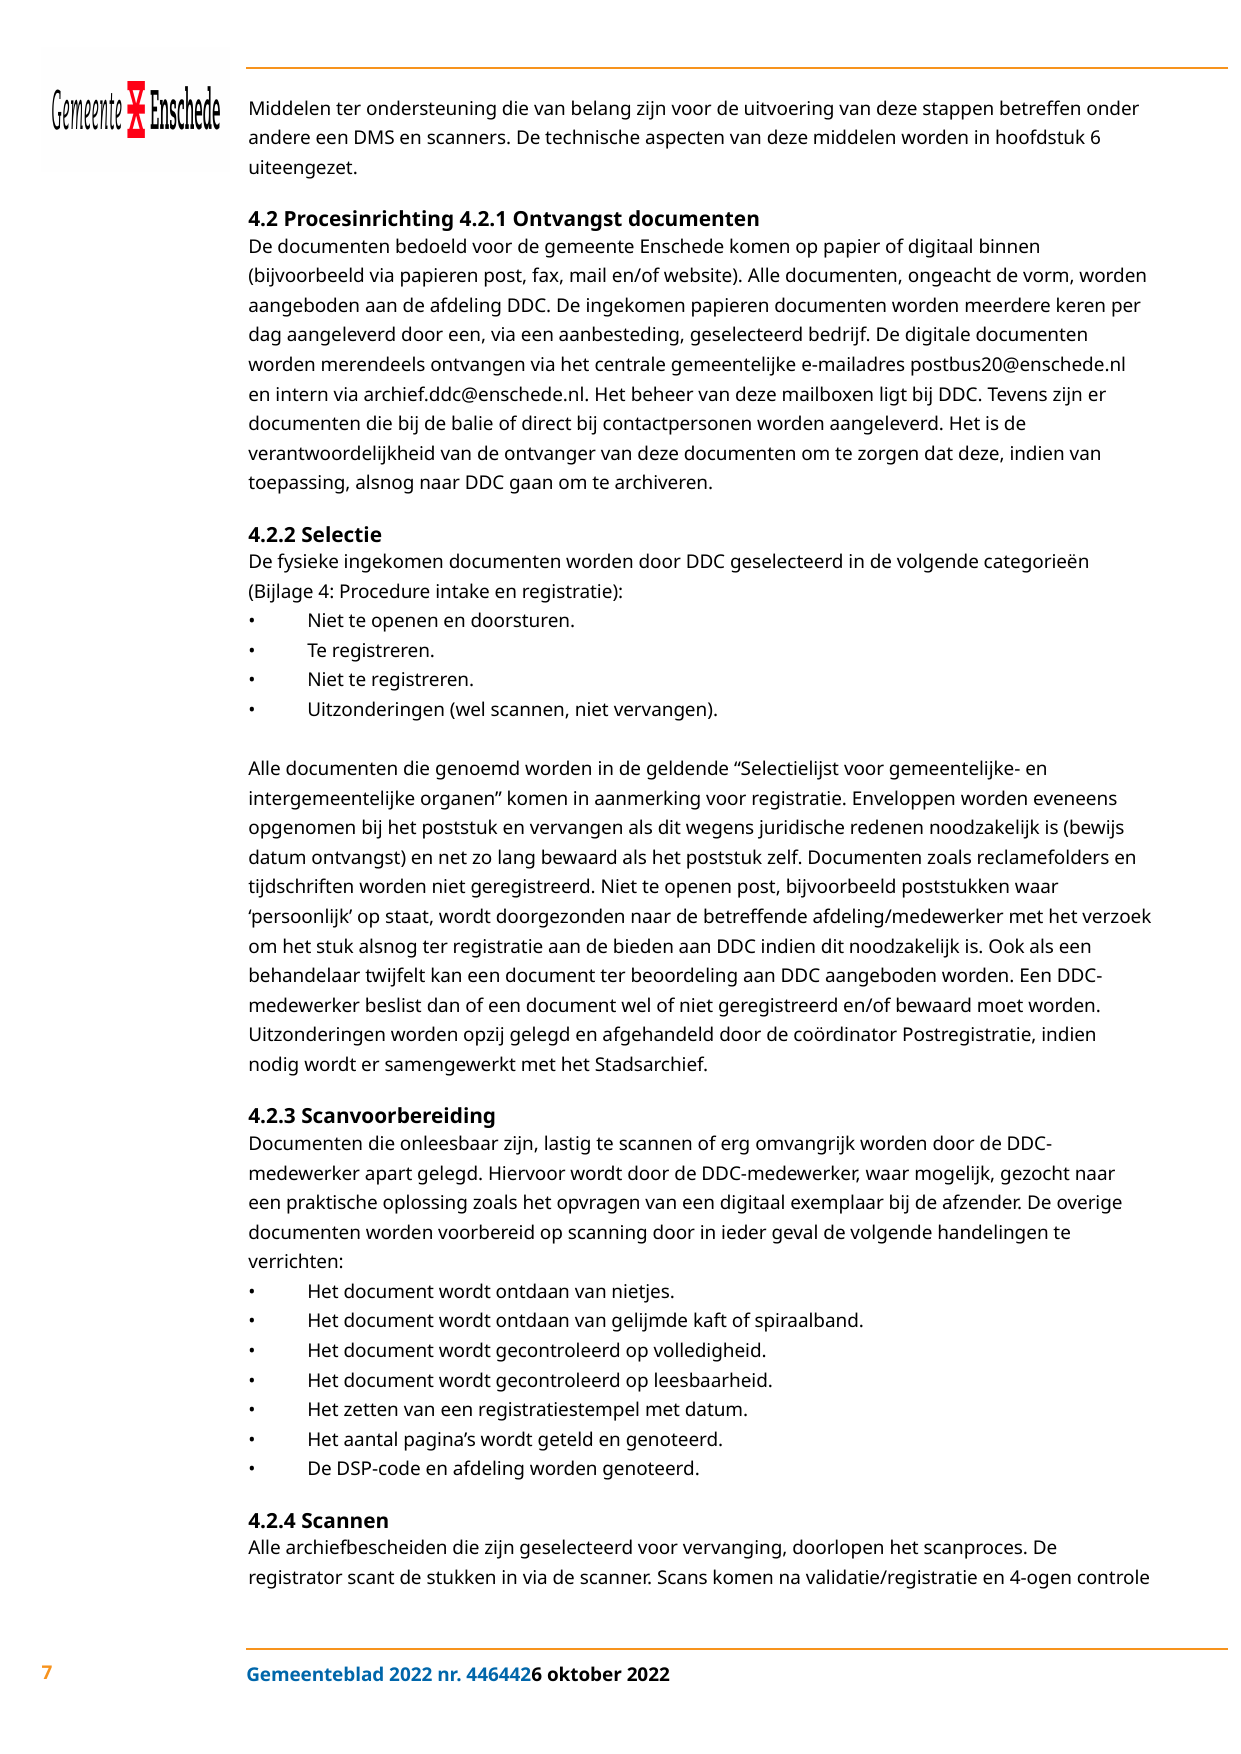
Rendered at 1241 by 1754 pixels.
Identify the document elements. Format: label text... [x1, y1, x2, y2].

list Het zetten van een registratiestempel met datum. [248, 1396, 1152, 1422]
text De fysieke ingekomen documenten worden door DDC geselecteerd in de volgende categorieën (Bijlage 4: Procedure intake en registratie): [248, 548, 1152, 604]
list Het document wordt gecontroleerd op leesbaarheid. [248, 1367, 1152, 1392]
text Middelen ter ondersteuning die van belang zijn voor de uitvoering van deze stappen betreffen onder andere een DMS en scanners. De technische aspecten van deze middelen worden in hoofdstuk 6 uiteengezet. [248, 95, 1152, 180]
list Het document wordt ontdaan van gelijmde kaft of spiraalband. [248, 1308, 1152, 1333]
text De documenten bedoeld voor de gemeente Enschede komen op papier of digitaal binnen (bijvoorbeeld via papieren post, fax, mail en/of website). Alle documenten, ongeacht de vorm, worden aangeboden aan de afdeling DDC. De ingekomen papieren documenten worden meerdere keren per dag aangeleverd door een, via een aanbesteding, geselecteerd bedrijf. De digitale documenten worden merendeels ontvangen via het centrale gemeentelijke e-mailadres postbus20@enschede.nl en intern via archief.ddc@enschede.nl. Het beheer van deze mailboxen ligt bij DDC. Tevens zijn er documenten die bij de balie of direct bij contactpersonen worden aangeleverd. Het is de verantwoordelijkheid van de ontvanger van deze documenten om te zorgen dat deze, indien van toepassing, alsnog naar DDC gaan om te archiveren. [248, 233, 1152, 495]
list Te registreren. [248, 637, 1152, 663]
list Het document wordt gecontroleerd op volledigheid. [248, 1337, 1152, 1363]
text Alle documenten die genoemd worden in de geldende “Selectielijst voor gemeentelijke- en intergemeentelijke organen” komen in aanmerking voor registratie. Enveloppen worden eveneens opgenomen bij het poststuk en vervangen als dit wegens juridische redenen noodzakelijk is (bewijs datum ontvangst) en net zo lang bewaard als het poststuk zelf. Documenten zoals reclamefolders en tijdschriften worden niet geregistreerd. Niet te openen post, bijvoorbeeld poststukken waar ‘persoonlijk’ op staat, wordt doorgezonden naar de betreffende afdeling/medewerker met het verzoek om het stuk alsnog ter registratie aan de bieden aan DDC indien dit noodzakelijk is. Ook als een behandelaar twijfelt kan een document ter beoordeling aan DDC aangeboden worden. Een DDC-medewerker beslist dan of een document wel of niet geregistreerd en/of bewaard moet worden. Uitzonderingen worden opzij gelegd en afgehandeld door de coördinator Postregistratie, indien nodig wordt er samengewerkt met het Stadsarchief. [248, 755, 1152, 1077]
text Documenten die onleesbaar zijn, lastig te scannen of erg omvangrijk worden door de DDC-medewerker apart gelegd. Hiervoor wordt door de DDC-medewerker, waar mogelijk, gezocht naar een praktische oplossing zoals het opvragen van een digitaal exemplaar bij de afzender. De overige documenten worden voorbereid op scanning door in ieder geval de volgende handelingen te verrichten: [248, 1130, 1152, 1274]
picture [41, 47, 231, 172]
text 4.2 Procesinrichting 4.2.1 Ontvangst documenten [248, 204, 1152, 233]
text 4.2.2 Selectie [248, 520, 1152, 548]
list Niet te registreren. [248, 667, 1152, 692]
list Uitzonderingen (wel scannen, niet vervangen). [248, 696, 1152, 722]
text Alle archiefbescheiden die zijn geselecteerd voor vervanging, doorlopen het scanproces. De registrator scant de stukken in via de scanner. Scans komen na validatie/registratie en 4-ogen controle [248, 1534, 1152, 1590]
list Het aantal pagina’s wordt geteld en genoteerd. [248, 1426, 1152, 1452]
list Niet te openen en doorsturen. [248, 607, 1152, 633]
text 4.2.4 Scannen [248, 1506, 1152, 1534]
text 4.2.3 Scanvoorbereiding [248, 1102, 1152, 1130]
list Het document wordt ontdaan van nietjes. [248, 1278, 1152, 1304]
list De DSP-code en afdeling worden genoteerd. [248, 1456, 1152, 1481]
